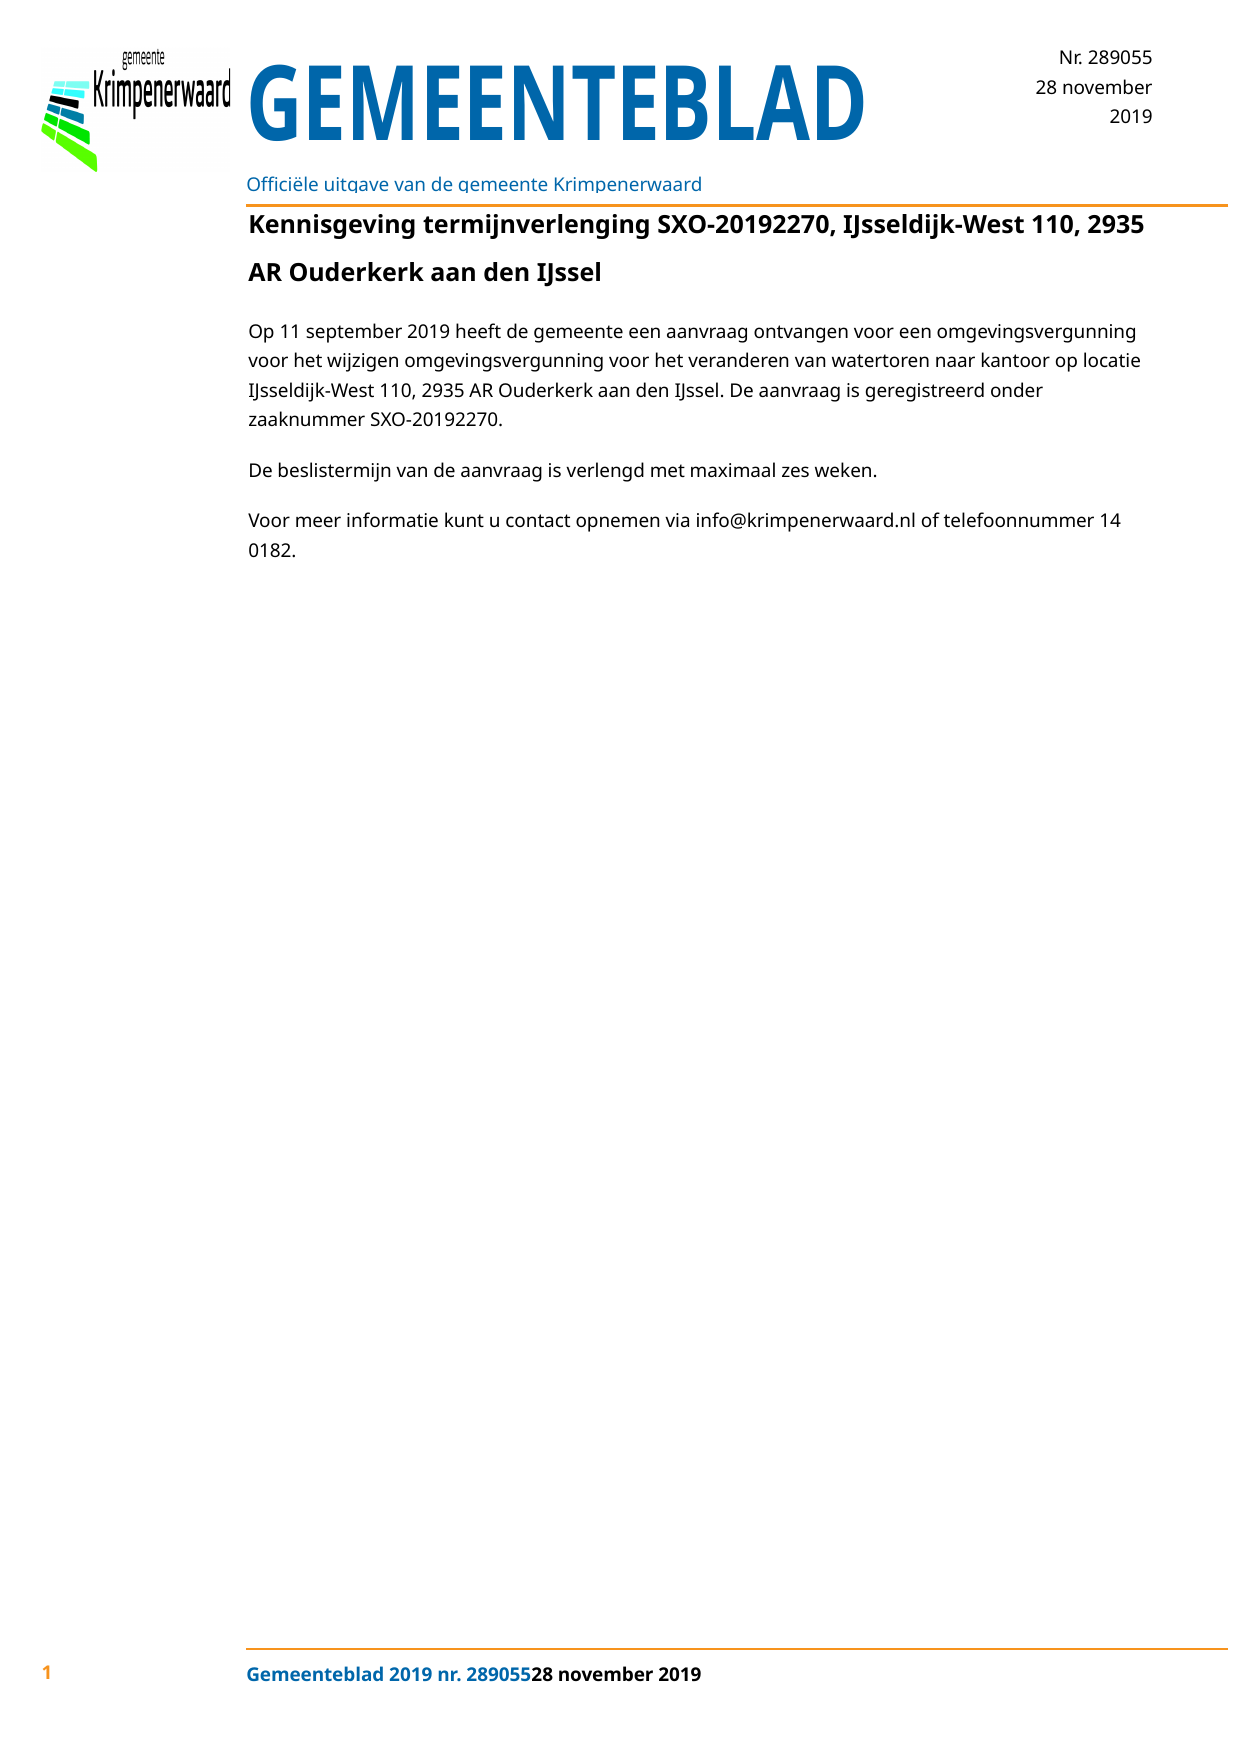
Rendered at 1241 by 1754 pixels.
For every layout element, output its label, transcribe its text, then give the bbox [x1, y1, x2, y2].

picture [41, 47, 231, 172]
text Op 11 september 2019 heeft de gemeente een aanvraag ontvangen voor een omgevingsvergunning voor het wijzigen omgevingsvergunning voor het veranderen van watertoren naar kantoor op locatie IJsseldijk-West 110, 2935 AR Ouderkerk aan den IJssel. De aanvraag is geregistreerd onder zaaknummer SXO-20192270. [248, 318, 1152, 432]
text De beslistermijn van de aanvraag is verlengd met maximaal zes weken. [248, 457, 1152, 483]
text Kennisgeving termijnverlenging SXO-20192270, IJsseldijk-West 110, 2935 AR Ouderkerk aan den IJssel [248, 207, 1152, 288]
text Voor meer informatie kunt u contact opnemen via info@krimpenerwaard.nl of telefoonnummer 14 0182. [248, 507, 1152, 563]
